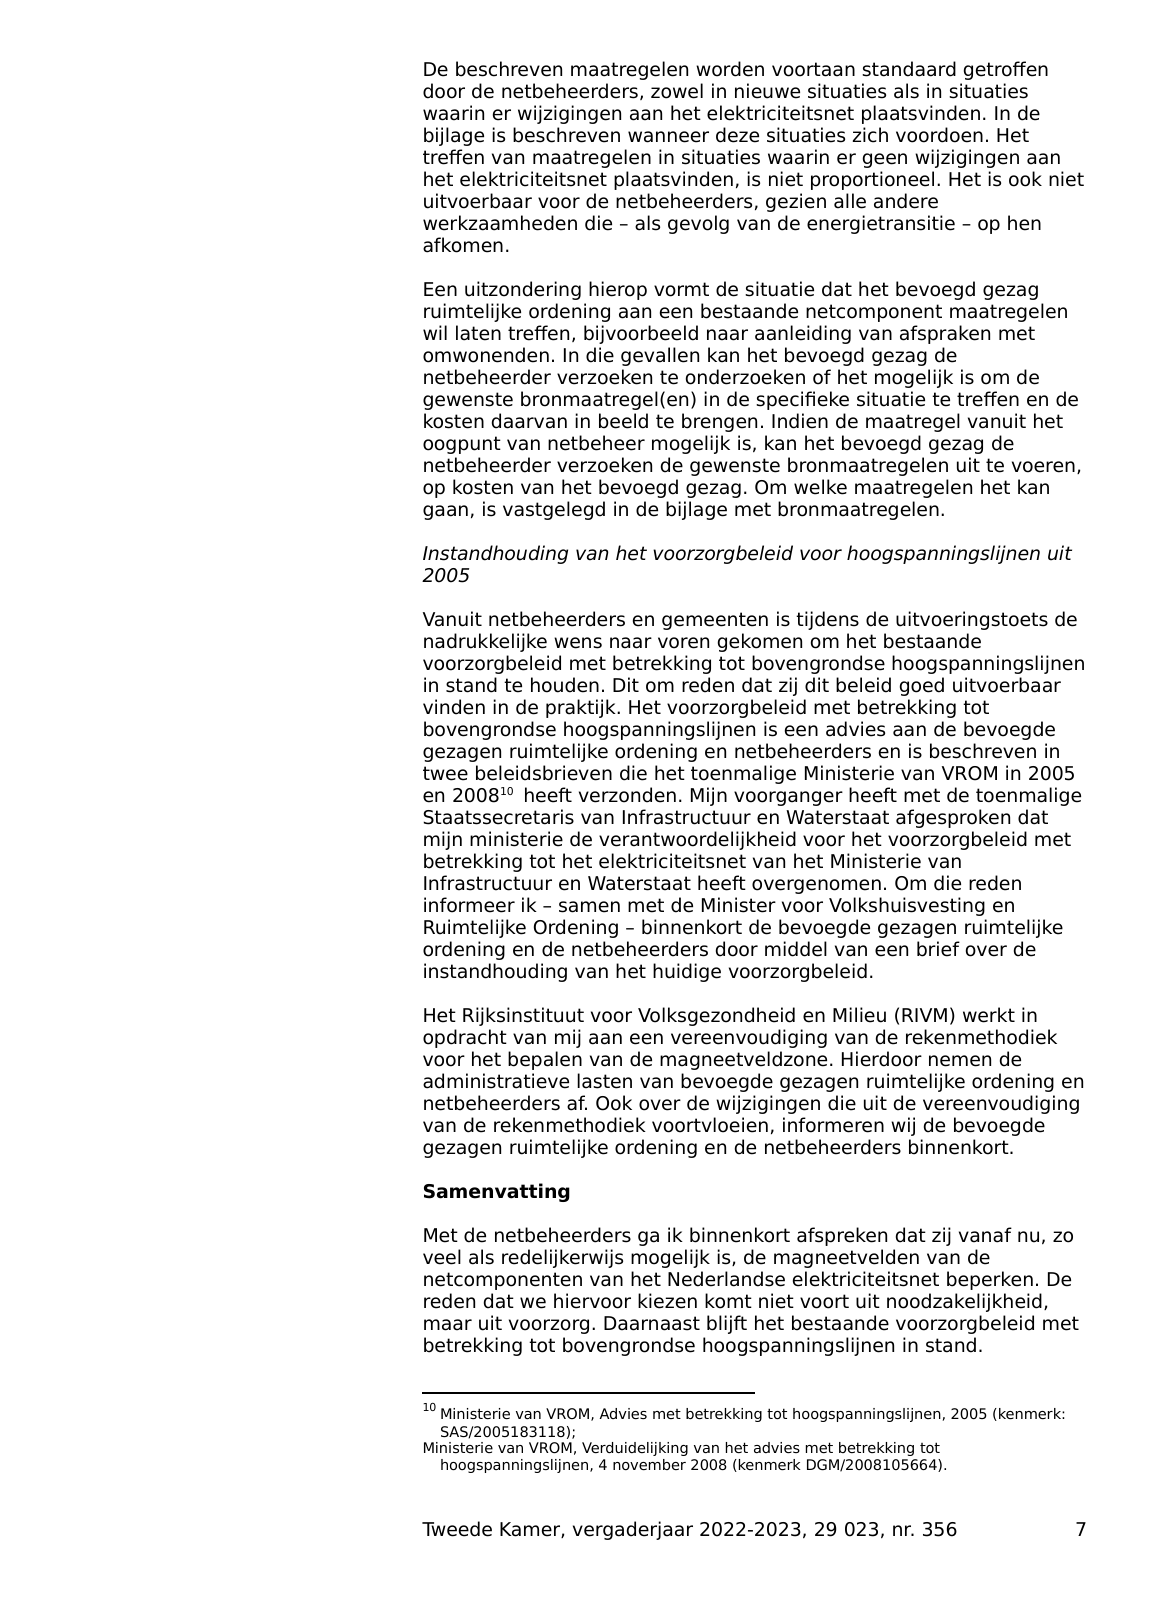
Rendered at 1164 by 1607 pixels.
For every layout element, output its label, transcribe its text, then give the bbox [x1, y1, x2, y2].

subtitle Samenvatting [422, 1181, 1087, 1203]
text Ministerie van VROM, Verduidelijking van het advies met betrekking tot hoogspanningslijnen, 4 november 2008 (kenmerk DGM/2008105664). [422, 1441, 1087, 1474]
subtitle Instandhouding van het voorzorgbeleid voor hoogspanningslijnen uit 2005 [422, 543, 1087, 587]
text Het Rijksinstituut voor Volksgezondheid en Milieu (RIVM) werkt in opdracht van mij aan een vereenvoudiging van de rekenmethodiek voor het bepalen van de magneetveldzone. Hierdoor nemen de administratieve lasten van bevoegde gezagen ruimtelijke ordening en netbeheerders af. Ook over de wijzigingen die uit de vereenvoudiging van de rekenmethodiek voortvloeien, informeren wij de bevoegde gezagen ruimtelijke ordening en de netbeheerders binnenkort. [422, 1005, 1087, 1159]
text De beschreven maatregelen worden voortaan standaard getroffen door de netbeheerders, zowel in nieuwe situaties als in situaties waarin er wijzigingen aan het elektriciteitsnet plaatsvinden. In de bijlage is beschreven wanneer deze situaties zich voordoen. Het treffen van maatregelen in situaties waarin er geen wijzigingen aan het elektriciteitsnet plaatsvinden, is niet proportioneel. Het is ook niet uitvoerbaar voor de netbeheerders, gezien alle andere werkzaamheden die – als gevolg van de energietransitie – op hen afkomen. [422, 59, 1087, 257]
text Een uitzondering hierop vormt de situatie dat het bevoegd gezag ruimtelijke ordening aan een bestaande netcomponent maatregelen wil laten treffen, bijvoorbeeld naar aanleiding van afspraken met omwonenden. In die gevallen kan het bevoegd gezag de netbeheerder verzoeken te onderzoeken of het mogelijk is om de gewenste bronmaatregel(en) in de specifieke situatie te treffen en de kosten daarvan in beeld te brengen. Indien de maatregel vanuit het oogpunt van netbeheer mogelijk is, kan het bevoegd gezag de netbeheerder verzoeken de gewenste bronmaatregelen uit te voeren, op kosten van het bevoegd gezag. Om welke maatregelen het kan gaan, is vastgelegd in de bijlage met bronmaatregelen. [422, 279, 1087, 521]
text Met de netbeheerders ga ik binnenkort afspreken dat zij vanaf nu, zo veel als redelijkerwijs mogelijk is, de magneetvelden van de netcomponenten van het Nederlandse elektriciteitsnet beperken. De reden dat we hiervoor kiezen komt niet voort uit noodzakelijkheid, maar uit voorzorg. Daarnaast blijft het bestaande voorzorgbeleid met betrekking tot bovengrondse hoogspanningslijnen in stand. [422, 1225, 1087, 1357]
text Ministerie van VROM, Advies met betrekking tot hoogspanningslijnen, 2005 (kenmerk: SAS/2005183118); [422, 1402, 1087, 1441]
text Vanuit netbeheerders en gemeenten is tijdens de uitvoeringstoets de nadrukkelijke wens naar voren gekomen om het bestaande voorzorgbeleid met betrekking tot bovengrondse hoogspanningslijnen in stand te houden. Dit om reden dat zij dit beleid goed uitvoerbaar vinden in de praktijk. Het voorzorgbeleid met betrekking tot bovengrondse hoogspanningslijnen is een advies aan de bevoegde gezagen ruimtelijke ordening en netbeheerders en is beschreven in twee beleidsbrieven die het toenmalige Ministerie van VROM in 2005 en 2008 heeft verzonden. Mijn voorganger heeft met de toenmalige Staatssecretaris van Infrastructuur en Waterstaat afgesproken dat mijn ministerie de verantwoordelijkheid voor het voorzorgbeleid met betrekking tot het elektriciteitsnet van het Ministerie van Infrastructuur en Waterstaat heeft overgenomen. Om die reden informeer ik – samen met de Minister voor Volkshuisvesting en Ruimtelijke Ordening – binnenkort de bevoegde gezagen ruimtelijke ordening en de netbeheerders door middel van een brief over de instandhouding van het huidige voorzorgbeleid. [422, 609, 1087, 983]
